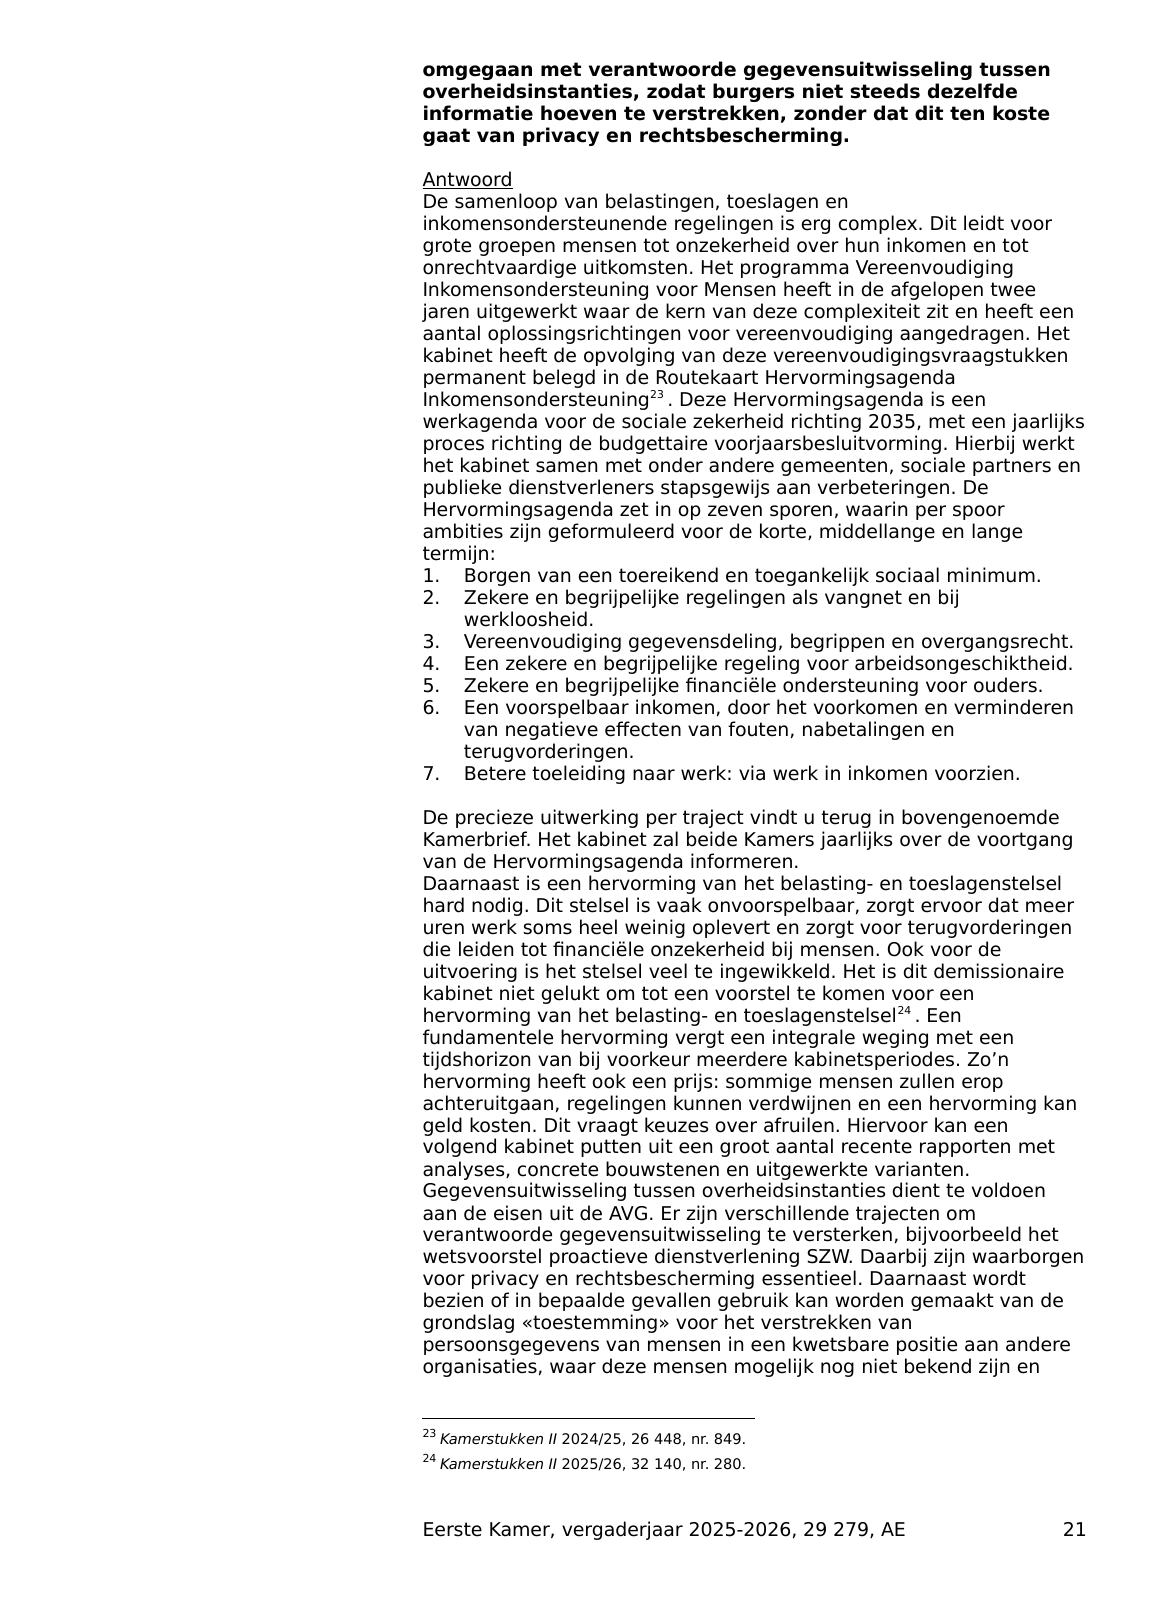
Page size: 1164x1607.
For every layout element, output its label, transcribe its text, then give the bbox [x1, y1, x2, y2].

text 7. Betere toeleiding naar werk: via werk in inkomen voorzien. [422, 763, 1087, 784]
text De samenloop van belastingen, toeslagen en inkomensondersteunende regelingen is erg complex. Dit leidt voor grote groepen mensen tot onzekerheid over hun inkomen en tot onrechtvaardige uitkomsten. Het programma Vereenvoudiging Inkomensondersteuning voor Mensen heeft in de afgelopen twee jaren uitgewerkt waar de kern van deze complexiteit zit en heeft een aantal oplossingsrichtingen voor vereenvoudiging aangedragen. Het kabinet heeft de opvolging van deze vereenvoudigingsvraagstukken permanent belegd in de Routekaart Hervormingsagenda Inkomensondersteuning. Deze Hervormingsagenda is een werkagenda voor de sociale zekerheid richting 2035, met een jaarlijks proces richting de budgettaire voorjaarsbesluitvorming. Hierbij werkt het kabinet samen met onder andere gemeenten, sociale partners en publieke dienstverleners stapsgewijs aan verbeteringen. De Hervormingsagenda zet in op zeven sporen, waarin per spoor ambities zijn geformuleerd voor de korte, middellange en lange termijn: [422, 191, 1087, 565]
text 5. Zekere en begrijpelijke financiële ondersteuning voor ouders. [422, 675, 1087, 697]
text Antwoord [422, 169, 1087, 191]
text Kamerstukken II 2024/25, 26 448, nr. 849. [422, 1427, 1087, 1449]
text 2. Zekere en begrijpelijke regelingen als vangnet en bij werkloosheid. [422, 587, 1087, 631]
text Kamerstukken II 2025/26, 32 140, nr. 280. [422, 1452, 1087, 1474]
text 1. Borgen van een toereikend en toegankelijk sociaal minimum. [422, 565, 1087, 587]
text Daarnaast is een hervorming van het belasting- en toeslagenstelsel hard nodig. Dit stelsel is vaak onvoorspelbaar, zorgt ervoor dat meer uren werk soms heel weinig oplevert en zorgt voor terugvorderingen die leiden tot financiële onzekerheid bij mensen. Ook voor de uitvoering is het stelsel veel te ingewikkeld. Het is dit demissionaire kabinet niet gelukt om tot een voorstel te komen voor een hervorming van het belasting- en toeslagenstelsel. Een fundamentele hervorming vergt een integrale weging met een tijdshorizon van bij voorkeur meerdere kabinetsperiodes. Zo’n hervorming heeft ook een prijs: sommige mensen zullen erop achteruitgaan, regelingen kunnen verdwijnen en een hervorming kan geld kosten. Dit vraagt keuzes over afruilen. Hiervoor kan een volgend kabinet putten uit een groot aantal recente rapporten met analyses, concrete bouwstenen en uitgewerkte varianten. [422, 873, 1087, 1180]
text De precieze uitwerking per traject vindt u terug in bovengenoemde Kamerbrief. Het kabinet zal beide Kamers jaarlijks over de voortgang van de Hervormingsagenda informeren. [422, 807, 1087, 873]
text 6. Een voorspelbaar inkomen, door het voorkomen en verminderen van negatieve effecten van fouten, nabetalingen en terugvorderingen. [422, 697, 1087, 763]
text 3. Vereenvoudiging gegevensdeling, begrippen en overgangsrecht. [422, 631, 1087, 653]
text 4. Een zekere en begrijpelijke regeling voor arbeidsongeschiktheid. [422, 653, 1087, 675]
text Gegevensuitwisseling tussen overheidsinstanties dient te voldoen aan de eisen uit de AVG. Er zijn verschillende trajecten om verantwoorde gegevensuitwisseling te versterken, bijvoorbeeld het wetsvoorstel proactieve dienstverlening SZW. Daarbij zijn waarborgen voor privacy en rechtsbescherming essentieel. Daarnaast wordt bezien of in bepaalde gevallen gebruik kan worden gemaakt van de grondslag «toestemming» voor het verstrekken van persoonsgegevens van mensen in een kwetsbare positie aan andere organisaties, waar deze mensen mogelijk nog niet bekend zijn en [422, 1180, 1087, 1378]
text omgegaan met verantwoorde gegevensuitwisseling tussen overheidsinstanties, zodat burgers niet steeds dezelfde informatie hoeven te verstrekken, zonder dat dit ten koste gaat van privacy en rechtsbescherming. [422, 59, 1087, 147]
